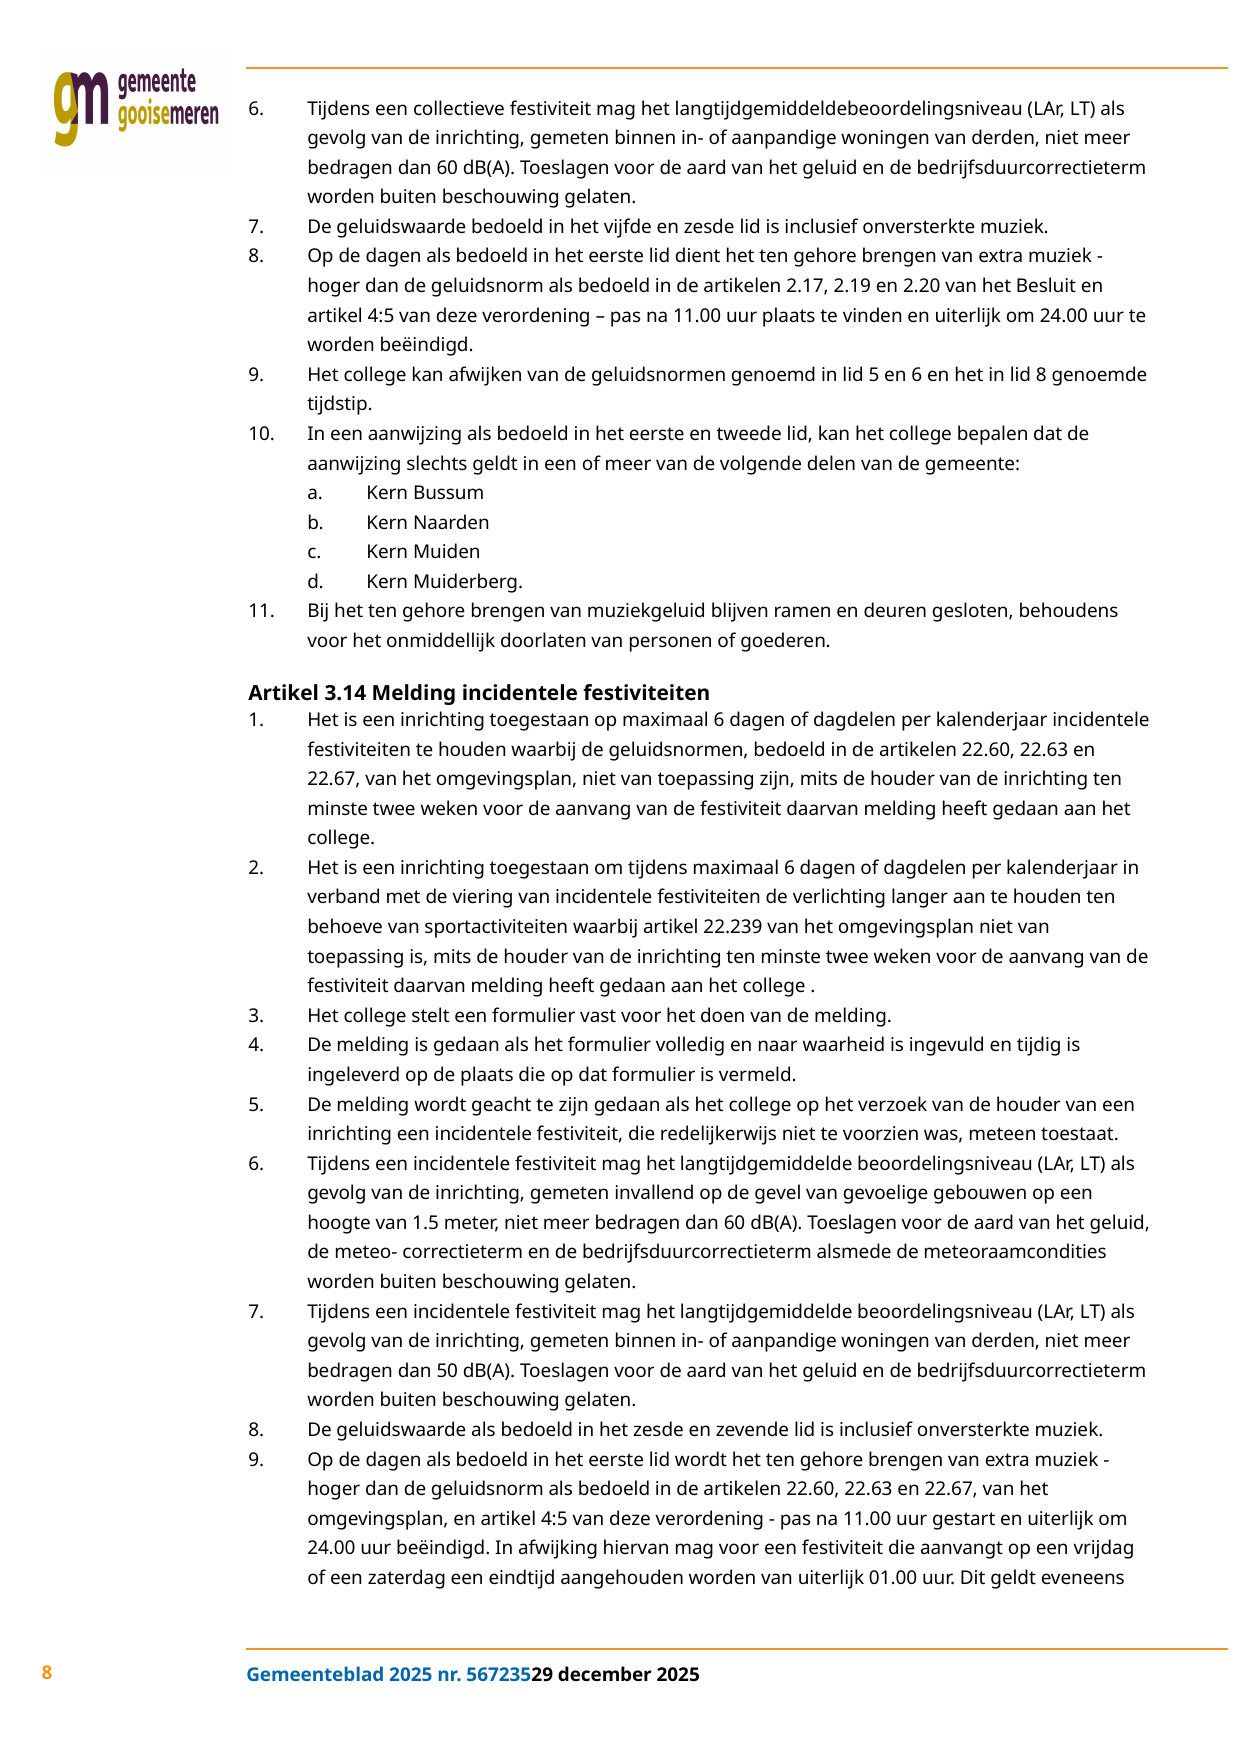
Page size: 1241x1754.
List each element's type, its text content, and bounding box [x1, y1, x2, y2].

list Tijdens een collectieve festiviteit mag het langtijdgemiddeldebeoordelingsniveau (LAr, LT) als gevolg van de inrichting, gemeten binnen in- of aanpandige woningen van derden, niet meer bedragen dan 60 dB(A). Toeslagen voor de aard van het geluid en de bedrijfsduurcorrectieterm worden buiten beschouwing gelaten. [248, 95, 1152, 209]
list Tijdens een incidentele festiviteit mag het langtijdgemiddelde beoordelingsniveau (LAr, LT) als gevolg van de inrichting, gemeten invallend op de gevel van gevoelige gebouwen op een hoogte van 1.5 meter, niet meer bedragen dan 60 dB(A). Toeslagen voor de aard van het geluid, de meteo- correctieterm en de bedrijfsduurcorrectieterm alsmede de meteoraamcondities worden buiten beschouwing gelaten. [248, 1150, 1152, 1294]
text Artikel 3.14 Melding incidentele festiviteiten [248, 678, 1152, 706]
list Op de dagen als bedoeld in het eerste lid dient het ten gehore brengen van extra muziek - hoger dan de geluidsnorm als bedoeld in de artikelen 2.17, 2.19 en 2.20 van het Besluit en artikel 4:5 van deze verordening – pas na 11.00 uur plaats te vinden en uiterlijk om 24.00 uur te worden beëindigd. [248, 243, 1152, 357]
list Kern Bussum [307, 479, 1152, 505]
list Op de dagen als bedoeld in het eerste lid wordt het ten gehore brengen van extra muziek - hoger dan de geluidsnorm als bedoeld in de artikelen 22.60, 22.63 en 22.67, van het omgevingsplan, en artikel 4:5 van deze verordening - pas na 11.00 uur gestart en uiterlijk om 24.00 uur beëindigd. In afwijking hiervan mag voor een festiviteit die aanvangt op een vrijdag of een zaterdag een eindtijd aangehouden worden van uiterlijk 01.00 uur. Dit geldt eveneens [248, 1446, 1152, 1590]
list Het college stelt een formulier vast voor het doen van de melding. [248, 1002, 1152, 1028]
list De geluidswaarde bedoeld in het vijfde en zesde lid is inclusief onversterkte muziek. [248, 213, 1152, 239]
list Kern Muiden [307, 538, 1152, 564]
list Tijdens een incidentele festiviteit mag het langtijdgemiddelde beoordelingsniveau (LAr, LT) als gevolg van de inrichting, gemeten binnen in- of aanpandige woningen van derden, niet meer bedragen dan 50 dB(A). Toeslagen voor de aard van het geluid en de bedrijfsduurcorrectieterm worden buiten beschouwing gelaten. [248, 1298, 1152, 1412]
list De melding is gedaan als het formulier volledig en naar waarheid is ingevuld en tijdig is ingeleverd op de plaats die op dat formulier is vermeld. [248, 1032, 1152, 1087]
list De melding wordt geacht te zijn gedaan als het college op het verzoek van de houder van een inrichting een incidentele festiviteit, die redelijkerwijs niet te voorzien was, meteen toestaat. [248, 1091, 1152, 1146]
list Bij het ten gehore brengen van muziekgeluid blijven ramen en deuren gesloten, behoudens voor het onmiddellijk doorlaten van personen of goederen. [248, 598, 1152, 653]
list Het college kan afwijken van de geluidsnormen genoemd in lid 5 en 6 en het in lid 8 genoemde tijdstip. [248, 361, 1152, 416]
list Het is een inrichting toegestaan om tijdens maximaal 6 dagen of dagdelen per kalenderjaar in verband met de viering van incidentele festiviteiten de verlichting langer aan te houden ten behoeve van sportactiviteiten waarbij artikel 22.239 van het omgevingsplan niet van toepassing is, mits de houder van de inrichting ten minste twee weken voor de aanvang van de festiviteit daarvan melding heeft gedaan aan het college . [248, 854, 1152, 998]
list De geluidswaarde als bedoeld in het zesde en zevende lid is inclusief onversterkte muziek. [248, 1416, 1152, 1442]
picture [41, 47, 231, 172]
list In een aanwijzing als bedoeld in het eerste en tweede lid, kan het college bepalen dat de aanwijzing slechts geldt in een of meer van de volgende delen van de gemeente: [248, 420, 1152, 476]
list Het is een inrichting toegestaan op maximaal 6 dagen of dagdelen per kalenderjaar incidentele festiviteiten te houden waarbij de geluidsnormen, bedoeld in de artikelen 22.60, 22.63 en 22.67, van het omgevingsplan, niet van toepassing zijn, mits de houder van de inrichting ten minste twee weken voor de aanvang van de festiviteit daarvan melding heeft gedaan aan het college. [248, 706, 1152, 850]
list Kern Muiderberg. [307, 568, 1152, 594]
list Kern Naarden [307, 509, 1152, 535]
